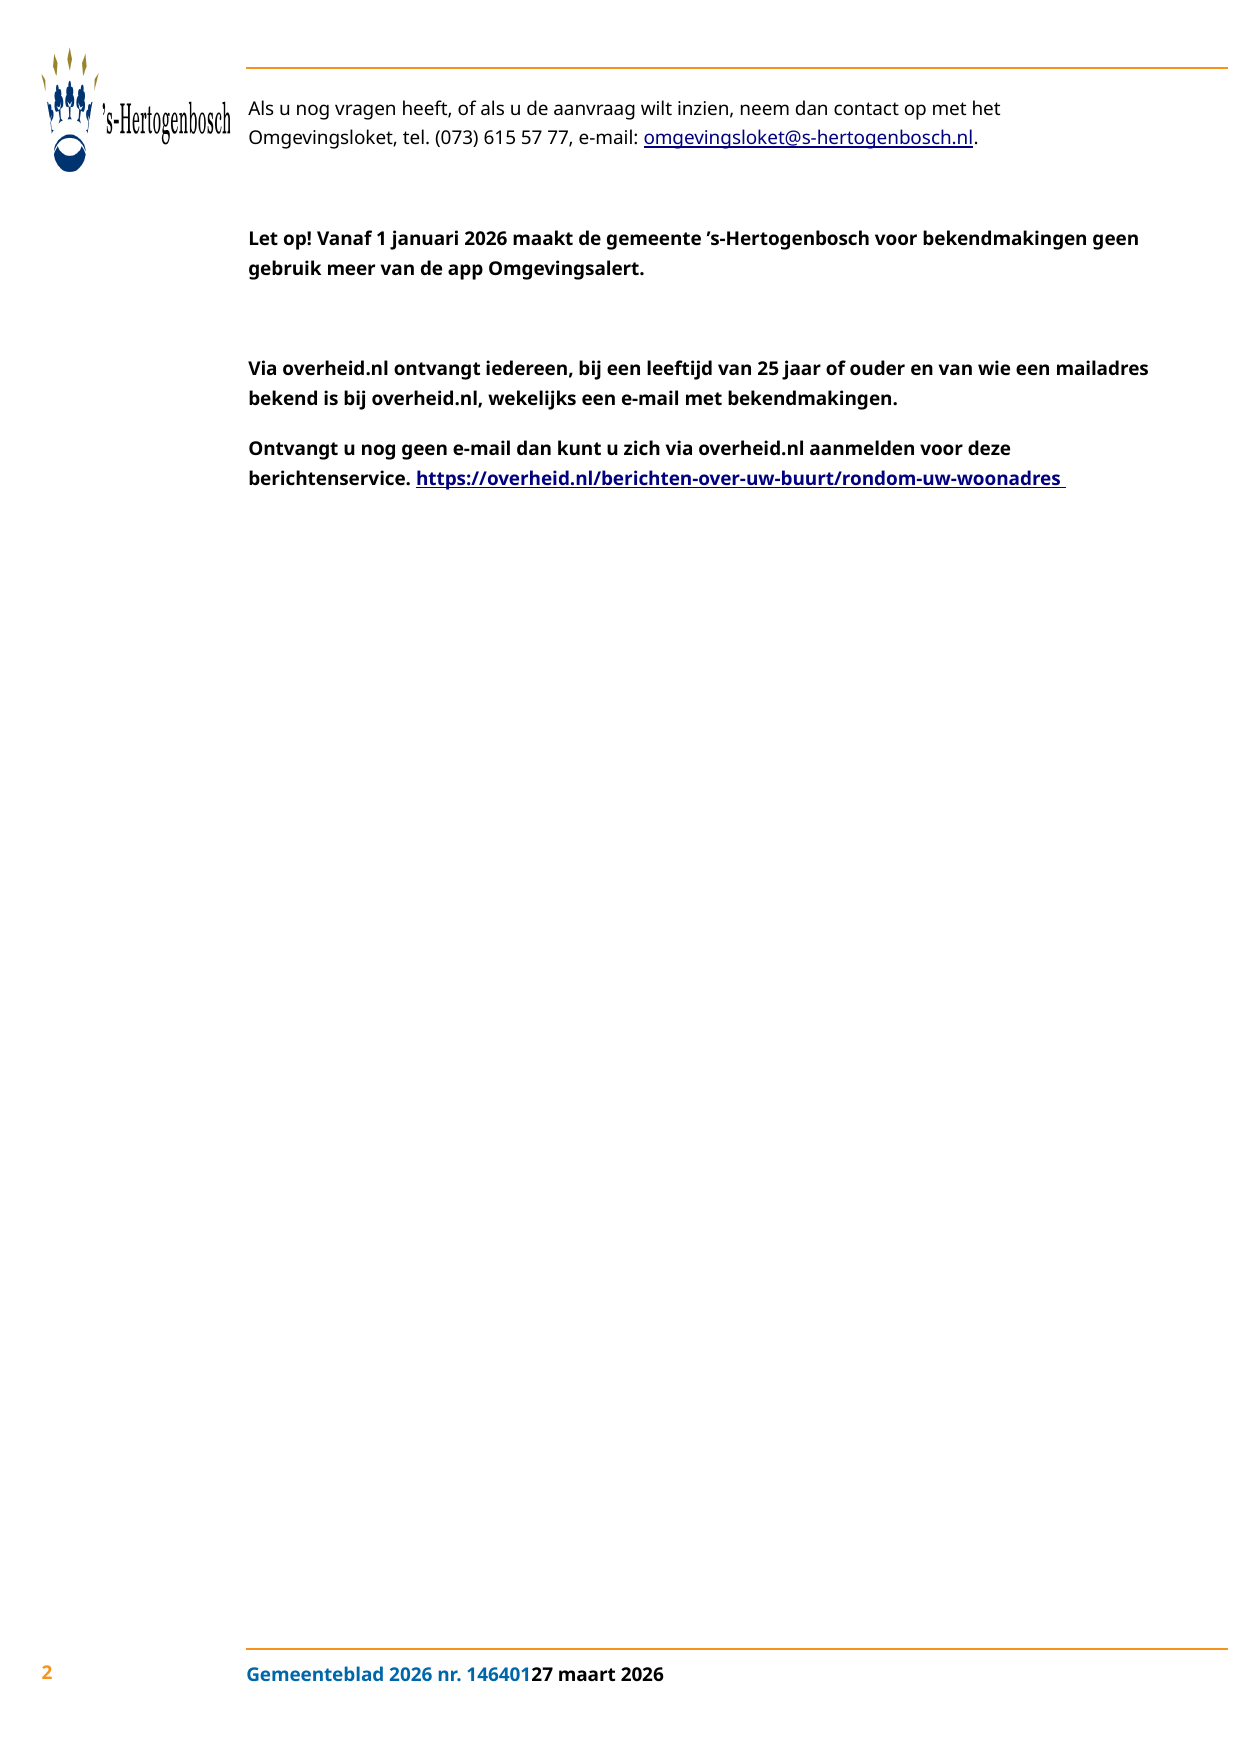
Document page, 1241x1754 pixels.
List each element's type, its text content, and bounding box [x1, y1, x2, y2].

text Via overheid.nl ontvangt iedereen, bij een leeftijd van 25 jaar of ouder en van wie een mailadres bekend is bij overheid.nl, wekelijks een e-mail met bekendmakingen. [248, 356, 1152, 411]
picture [41, 47, 231, 172]
text Let op! Vanaf 1 januari 2026 maakt de gemeente ’s-Hertogenbosch voor bekendmakingen geen gebruik meer van de app Omgevingsalert. [248, 225, 1152, 281]
text Als u nog vragen heeft, of als u de aanvraag wilt inzien, neem dan contact op met het Omgevingsloket, tel. (073) 615 57 77, e-mail: omgevingsloket@s-hertogenbosch.nl. [248, 95, 1152, 150]
text Ontvangt u nog geen e-mail dan kunt u zich via overheid.nl aanmelden voor deze berichtenservice. https://overheid.nl/berichten-over-uw-buurt/rondom-uw-woonadres [248, 436, 1152, 491]
